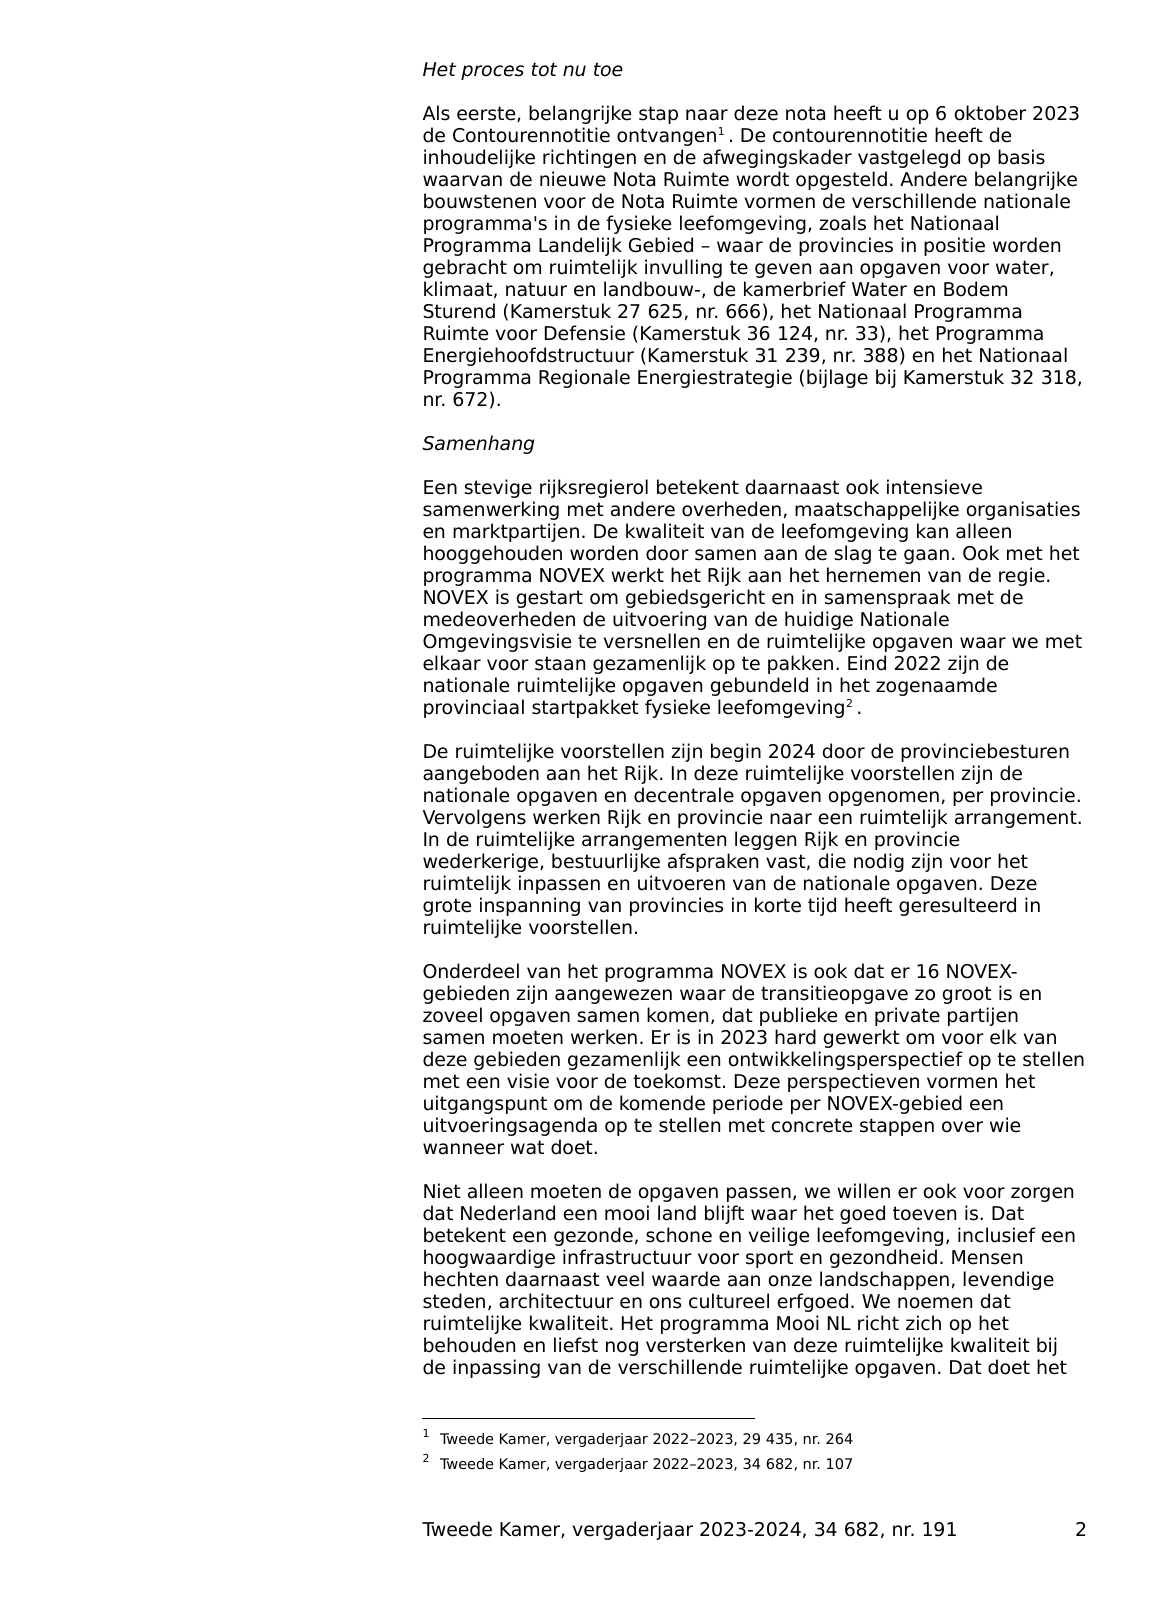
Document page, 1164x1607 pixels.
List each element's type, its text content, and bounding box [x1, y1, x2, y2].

subtitle Het proces tot nu toe [422, 59, 1087, 81]
text Een stevige rijksregierol betekent daarnaast ook intensieve samenwerking met andere overheden, maatschappelijke organisaties en marktpartijen. De kwaliteit van de leefomgeving kan alleen hooggehouden worden door samen aan de slag te gaan. Ook met het programma NOVEX werkt het Rijk aan het hernemen van de regie. NOVEX is gestart om gebiedsgericht en in samenspraak met de medeoverheden de uitvoering van de huidige Nationale Omgevingsvisie te versnellen en de ruimtelijke opgaven waar we met elkaar voor staan gezamenlijk op te pakken. Eind 2022 zijn de nationale ruimtelijke opgaven gebundeld in het zogenaamde provinciaal startpakket fysieke leefomgeving. [422, 477, 1087, 719]
subtitle Samenhang [422, 433, 1087, 455]
text Als eerste, belangrijke stap naar deze nota heeft u op 6 oktober 2023 de Contourennotitie ontvangen. De contourennotitie heeft de inhoudelijke richtingen en de afwegingskader vastgelegd op basis waarvan de nieuwe Nota Ruimte wordt opgesteld. Andere belangrijke bouwstenen voor de Nota Ruimte vormen de verschillende nationale programma's in de fysieke leefomgeving, zoals het Nationaal Programma Landelijk Gebied – waar de provincies in positie worden gebracht om ruimtelijk invulling te geven aan opgaven voor water, klimaat, natuur en landbouw-, de kamerbrief Water en Bodem Sturend (Kamerstuk 27 625, nr. 666), het Nationaal Programma Ruimte voor Defensie (Kamerstuk 36 124, nr. 33), het Programma Energiehoofdstructuur (Kamerstuk 31 239, nr. 388) en het Nationaal Programma Regionale Energiestrategie (bijlage bij Kamerstuk 32 318, nr. 672). [422, 103, 1087, 411]
text Tweede Kamer, vergaderjaar 2022–2023, 34 682, nr. 107 [422, 1452, 1087, 1474]
text Niet alleen moeten de opgaven passen, we willen er ook voor zorgen dat Nederland een mooi land blijft waar het goed toeven is. Dat betekent een gezonde, schone en veilige leefomgeving, inclusief een hoogwaardige infrastructuur voor sport en gezondheid. Mensen hechten daarnaast veel waarde aan onze landschappen, levendige steden, architectuur en ons cultureel erfgoed. We noemen dat ruimtelijke kwaliteit. Het programma Mooi NL richt zich op het behouden en liefst nog versterken van deze ruimtelijke kwaliteit bij de inpassing van de verschillende ruimtelijke opgaven. Dat doet het [422, 1181, 1087, 1379]
text De ruimtelijke voorstellen zijn begin 2024 door de provinciebesturen aangeboden aan het Rijk. In deze ruimtelijke voorstellen zijn de nationale opgaven en decentrale opgaven opgenomen, per provincie. Vervolgens werken Rijk en provincie naar een ruimtelijk arrangement. In de ruimtelijke arrangementen leggen Rijk en provincie wederkerige, bestuurlijke afspraken vast, die nodig zijn voor het ruimtelijk inpassen en uitvoeren van de nationale opgaven. Deze grote inspanning van provincies in korte tijd heeft geresulteerd in ruimtelijke voorstellen. [422, 741, 1087, 939]
text Onderdeel van het programma NOVEX is ook dat er 16 NOVEX-gebieden zijn aangewezen waar de transitieopgave zo groot is en zoveel opgaven samen komen, dat publieke en private partijen samen moeten werken. Er is in 2023 hard gewerkt om voor elk van deze gebieden gezamenlijk een ontwikkelingsperspectief op te stellen met een visie voor de toekomst. Deze perspectieven vormen het uitgangspunt om de komende periode per NOVEX-gebied een uitvoeringsagenda op te stellen met concrete stappen over wie wanneer wat doet. [422, 961, 1087, 1159]
text Tweede Kamer, vergaderjaar 2022–2023, 29 435, nr. 264 [422, 1427, 1087, 1449]
